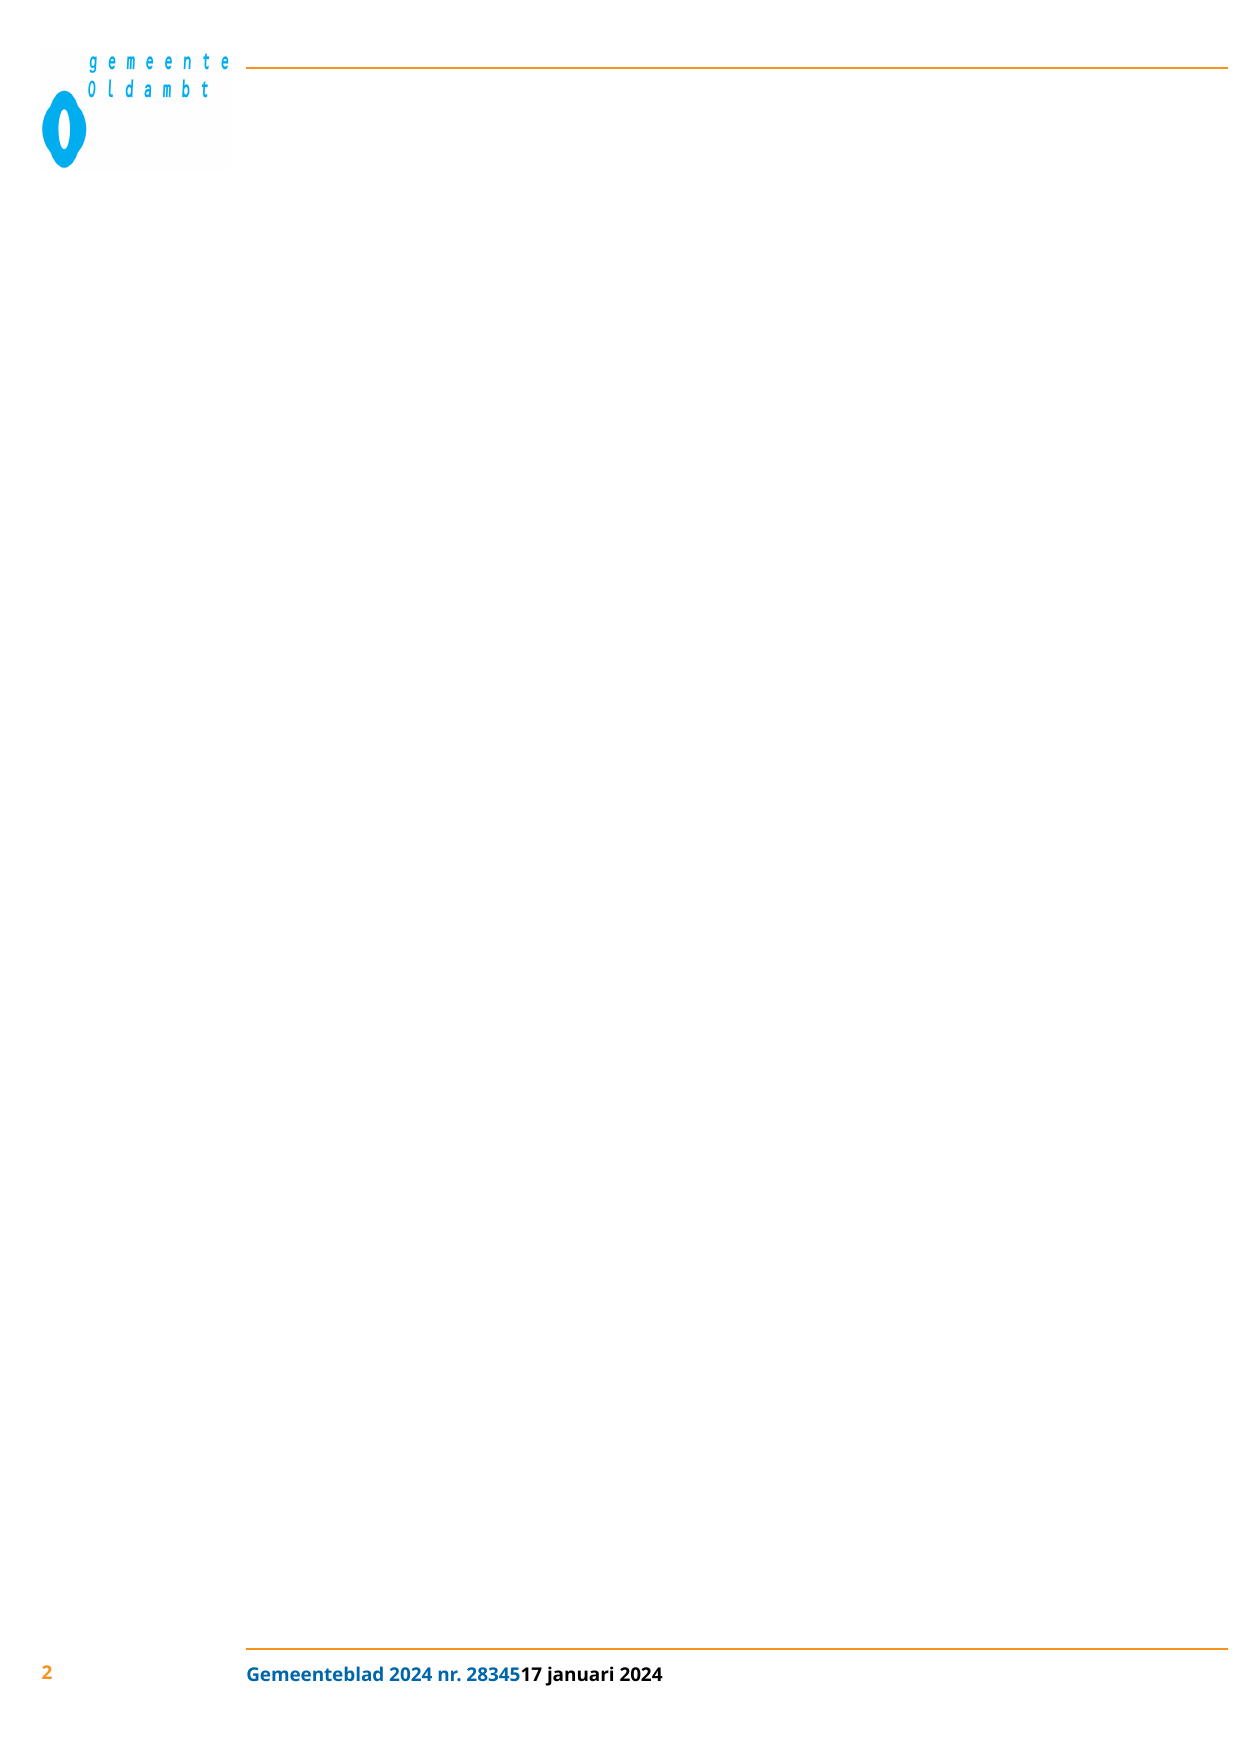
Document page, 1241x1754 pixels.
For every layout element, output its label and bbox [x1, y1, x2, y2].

picture [41, 47, 231, 172]
